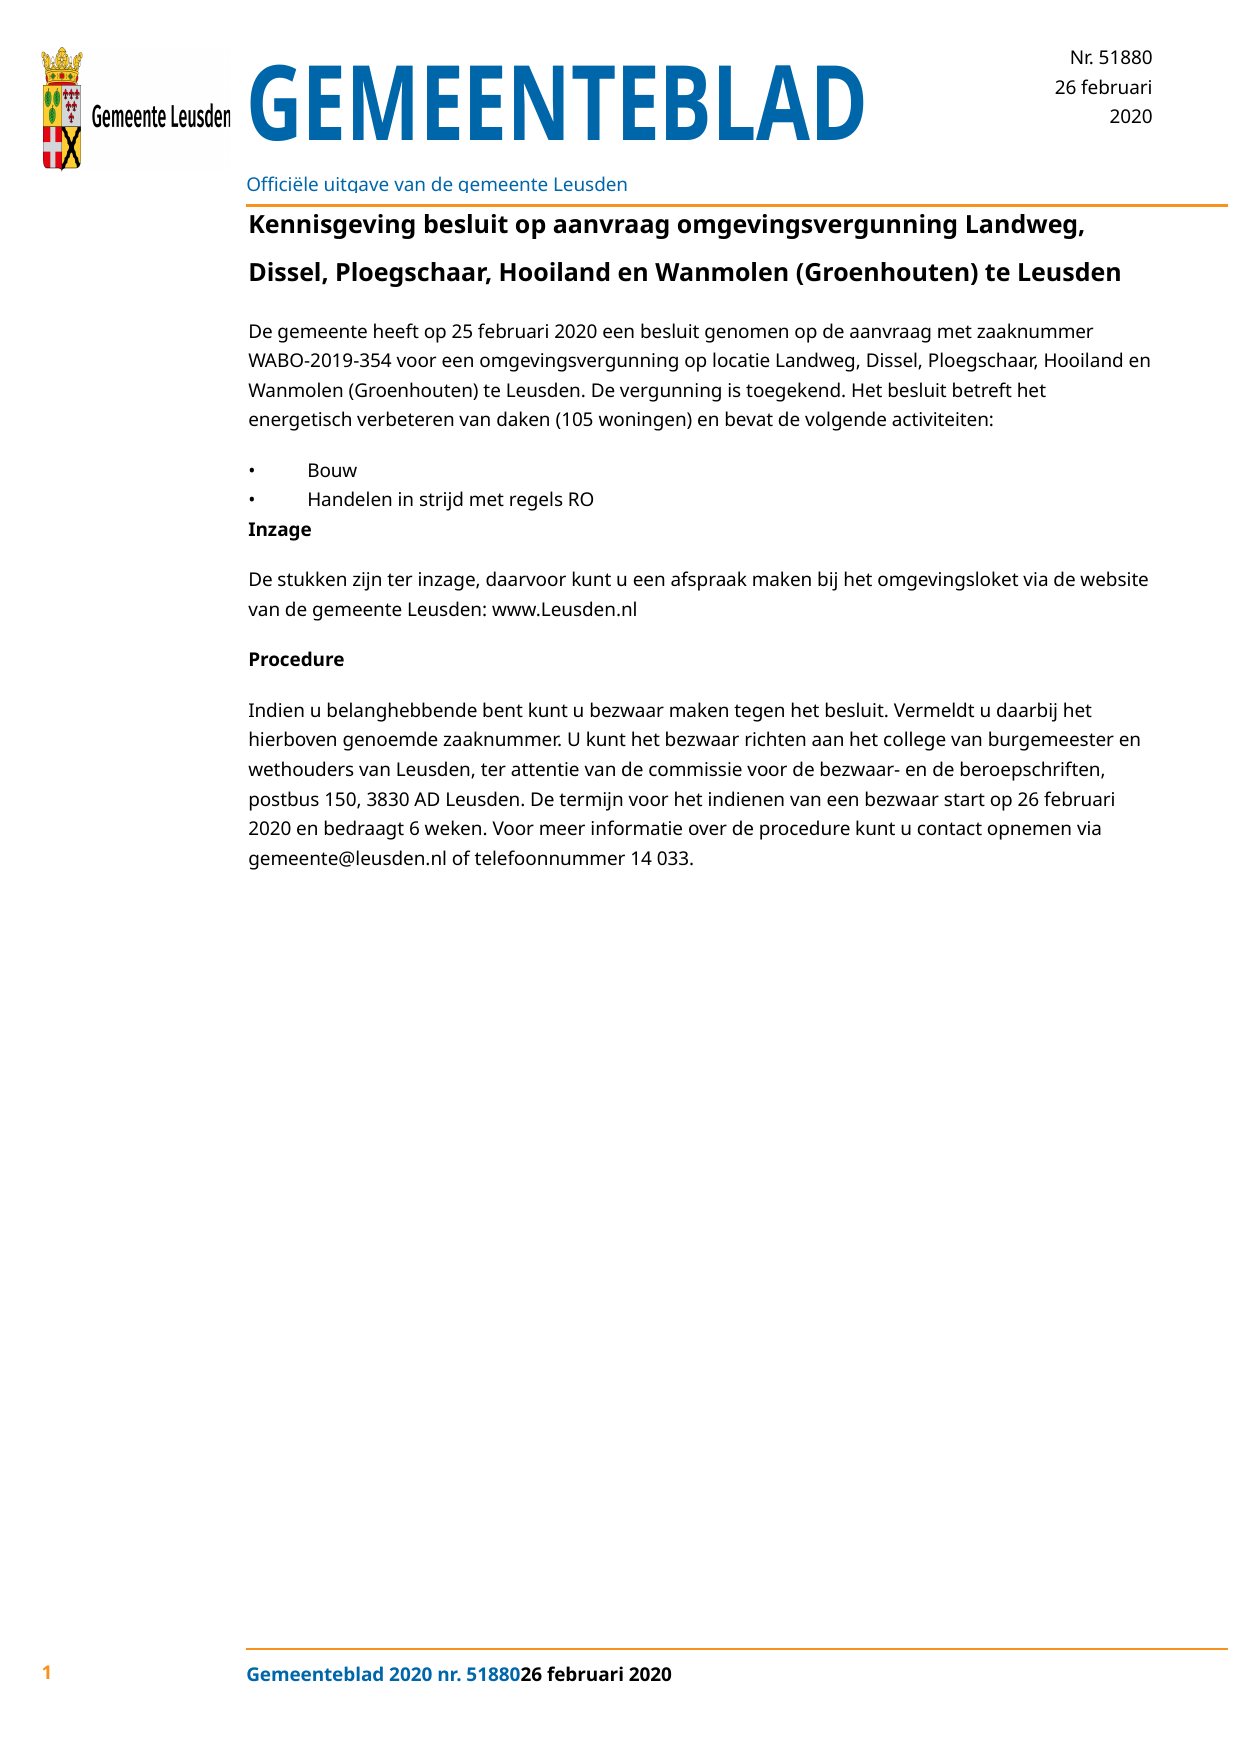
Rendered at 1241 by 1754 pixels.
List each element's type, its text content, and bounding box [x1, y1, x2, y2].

list Bouw [248, 457, 1152, 483]
text Procedure [248, 647, 1152, 672]
text Kennisgeving besluit op aanvraag omgevingsvergunning Landweg, Dissel, Ploegschaar, Hooiland en Wanmolen (Groenhouten) te Leusden [248, 207, 1152, 288]
text De gemeente heeft op 25 februari 2020 een besluit genomen op de aanvraag met zaaknummer WABO-2019-354 voor een omgevingsvergunning op locatie Landweg, Dissel, Ploegschaar, Hooiland en Wanmolen (Groenhouten) te Leusden. De vergunning is toegekend. Het besluit betreft het energetisch verbeteren van daken (105 woningen) en bevat de volgende activiteiten: [248, 318, 1152, 432]
text Indien u belanghebbende bent kunt u bezwaar maken tegen het besluit. Vermeldt u daarbij het hierboven genoemde zaaknummer. U kunt het bezwaar richten aan het college van burgemeester en wethouders van Leusden, ter attentie van de commissie voor de bezwaar- en de beroepschriften, postbus 150, 3830 AD Leusden. De termijn voor het indienen van een bezwaar start op 26 februari 2020 en bedraagt 6 weken. Voor meer informatie over de procedure kunt u contact opnemen via gemeente@leusden.nl of telefoonnummer 14 033. [248, 697, 1152, 871]
text De stukken zijn ter inzage, daarvoor kunt u een afspraak maken bij het omgevingsloket via de website van de gemeente Leusden: www.Leusden.nl [248, 567, 1152, 622]
list Handelen in strijd met regels RO [248, 487, 1152, 512]
text Inzage [248, 516, 1152, 542]
picture [41, 47, 231, 172]
